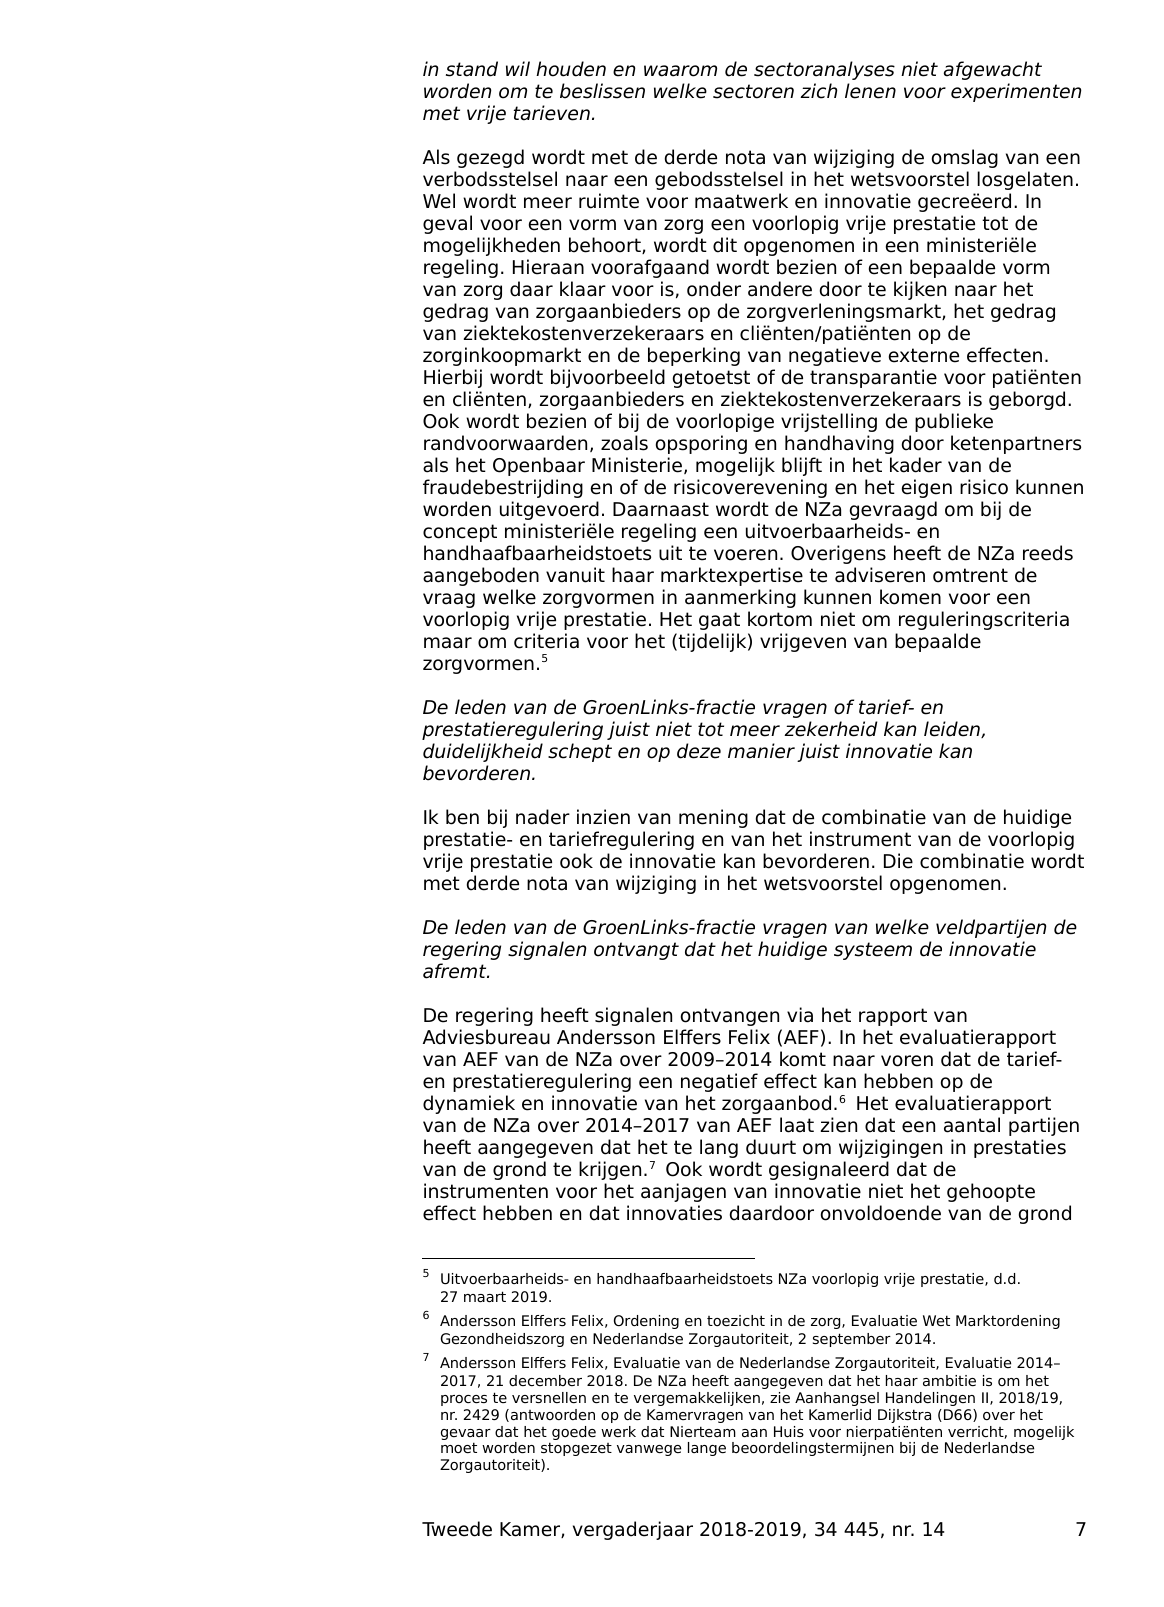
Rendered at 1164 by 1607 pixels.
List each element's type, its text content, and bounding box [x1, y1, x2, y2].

text De leden van de GroenLinks-fractie vragen van welke veldpartijen de regering signalen ontvangt dat het huidige systeem de innovatie afremt. [422, 917, 1087, 983]
text Als gezegd wordt met de derde nota van wijziging de omslag van een verbodsstelsel naar een gebodsstelsel in het wetsvoorstel losgelaten. Wel wordt meer ruimte voor maatwerk en innovatie gecreëerd. In geval voor een vorm van zorg een voorlopig vrije prestatie tot de mogelijkheden behoort, wordt dit opgenomen in een ministeriële regeling. Hieraan voorafgaand wordt bezien of een bepaalde vorm van zorg daar klaar voor is, onder andere door te kijken naar het gedrag van zorgaanbieders op de zorgverleningsmarkt, het gedrag van ziektekostenverzekeraars en cliënten/patiënten op de zorginkoopmarkt en de beperking van negatieve externe effecten. Hierbij wordt bijvoorbeeld getoetst of de transparantie voor patiënten en cliënten, zorgaanbieders en ziektekostenverzekeraars is geborgd. Ook wordt bezien of bij de voorlopige vrijstelling de publieke randvoorwaarden, zoals opsporing en handhaving door ketenpartners als het Openbaar Ministerie, mogelijk blijft in het kader van de fraudebestrijding en of de risicoverevening en het eigen risico kunnen worden uitgevoerd. Daarnaast wordt de NZa gevraagd om bij de concept ministeriële regeling een uitvoerbaarheids- en handhaafbaarheidstoets uit te voeren. Overigens heeft de NZa reeds aangeboden vanuit haar marktexpertise te adviseren omtrent de vraag welke zorgvormen in aanmerking kunnen komen voor een voorlopig vrije prestatie. Het gaat kortom niet om reguleringscriteria maar om criteria voor het (tijdelijk) vrijgeven van bepaalde zorgvormen. [422, 147, 1087, 675]
text De leden van de GroenLinks-fractie vragen of tarief- en prestatieregulering juist niet tot meer zekerheid kan leiden, duidelijkheid schept en op deze manier juist innovatie kan bevorderen. [422, 697, 1087, 785]
text Andersson Elffers Felix, Evaluatie van de Nederlandse Zorgautoriteit, Evaluatie 2014–2017, 21 december 2018. De NZa heeft aangegeven dat het haar ambitie is om het proces te versnellen en te vergemakkelijken, zie Aanhangsel Handelingen II, 2018/19, nr. 2429 (antwoorden op de Kamervragen van het Kamerlid Dijkstra (D66) over het gevaar dat het goede werk dat Nierteam aan Huis voor nierpatiënten verricht, mogelijk moet worden stopgezet vanwege lange beoordelingstermijnen bij de Nederlandse Zorgautoriteit). [422, 1351, 1087, 1474]
text Uitvoerbaarheids- en handhaafbaarheidstoets NZa voorlopig vrije prestatie, d.d. 27 maart 2019. [422, 1267, 1087, 1306]
text Andersson Elffers Felix, Ordening en toezicht in de zorg, Evaluatie Wet Marktordening Gezondheidszorg en Nederlandse Zorgautoriteit, 2 september 2014. [422, 1309, 1087, 1348]
text Ik ben bij nader inzien van mening dat de combinatie van de huidige prestatie- en tariefregulering en van het instrument van de voorlopig vrije prestatie ook de innovatie kan bevorderen. Die combinatie wordt met derde nota van wijziging in het wetsvoorstel opgenomen. [422, 807, 1087, 895]
text in stand wil houden en waarom de sectoranalyses niet afgewacht worden om te beslissen welke sectoren zich lenen voor experimenten met vrije tarieven. [422, 59, 1087, 125]
text De regering heeft signalen ontvangen via het rapport van Adviesbureau Andersson Elffers Felix (AEF). In het evaluatierapport van AEF van de NZa over 2009–2014 komt naar voren dat de tarief- en prestatieregulering een negatief effect kan hebben op de dynamiek en innovatie van het zorgaanbod. Het evaluatierapport van de NZa over 2014–2017 van AEF laat zien dat een aantal partijen heeft aangegeven dat het te lang duurt om wijzigingen in prestaties van de grond te krijgen. Ook wordt gesignaleerd dat de instrumenten voor het aanjagen van innovatie niet het gehoopte effect hebben en dat innovaties daardoor onvoldoende van de grond [422, 1005, 1087, 1225]
